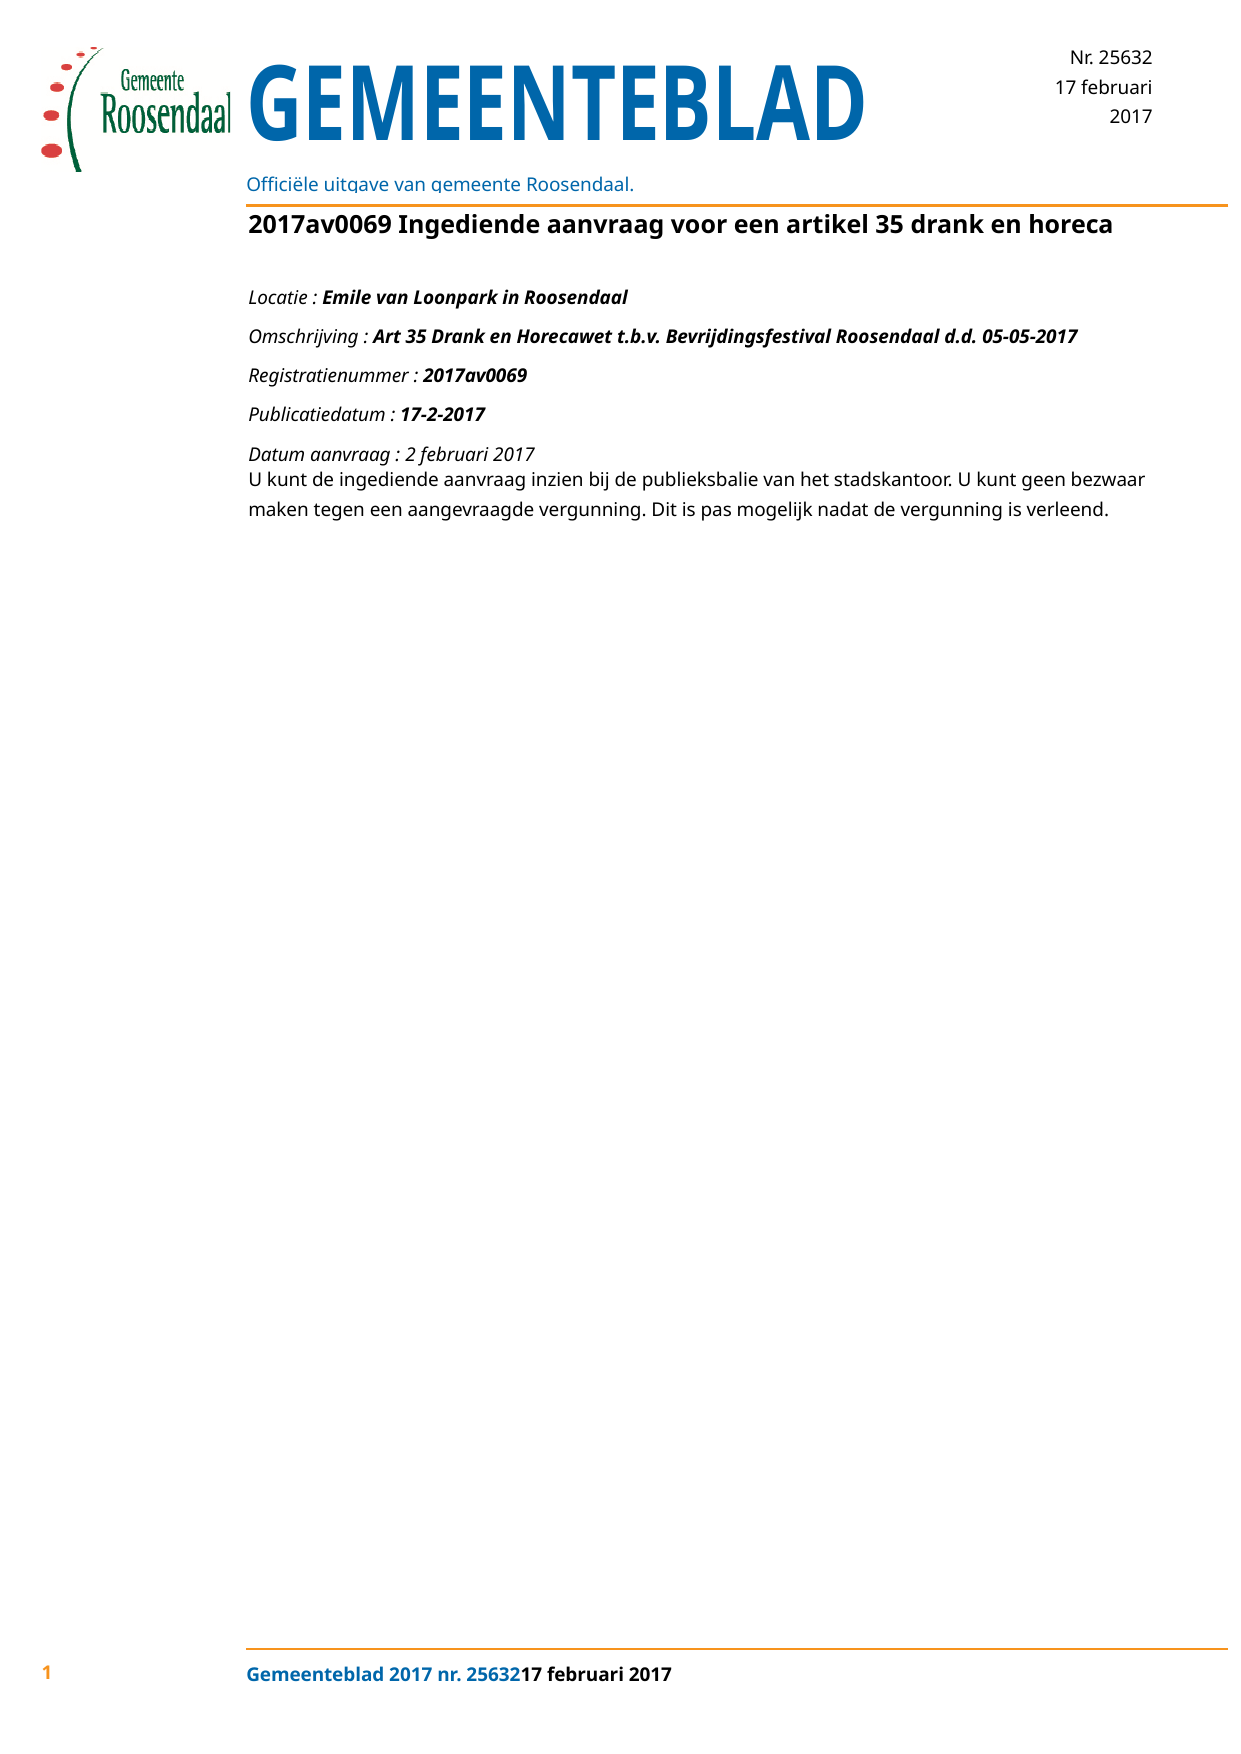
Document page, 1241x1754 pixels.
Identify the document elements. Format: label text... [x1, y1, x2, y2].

text U kunt de ingediende aanvraag inzien bij de publieksbalie van het stadskantoor. U kunt geen bezwaar maken tegen een aangevraagde vergunning. Dit is pas mogelijk nadat de vergunning is verleend. [248, 467, 1152, 522]
text 2017av0069 Ingediende aanvraag voor een artikel 35 drank en horeca [248, 207, 1152, 241]
text Locatie : Emile van Loonpark in Roosendaal [248, 284, 1152, 309]
text Publicatiedatum : 17-2-2017 [248, 402, 1152, 427]
text Registratienummer : 2017av0069 [248, 362, 1152, 388]
picture [41, 47, 231, 172]
text Datum aanvraag : 2 februari 2017 [248, 441, 1152, 467]
text Omschrijving : Art 35 Drank en Horecawet t.b.v. Bevrijdingsfestival Roosendaal d.d. 05-05-2017 [248, 323, 1152, 349]
